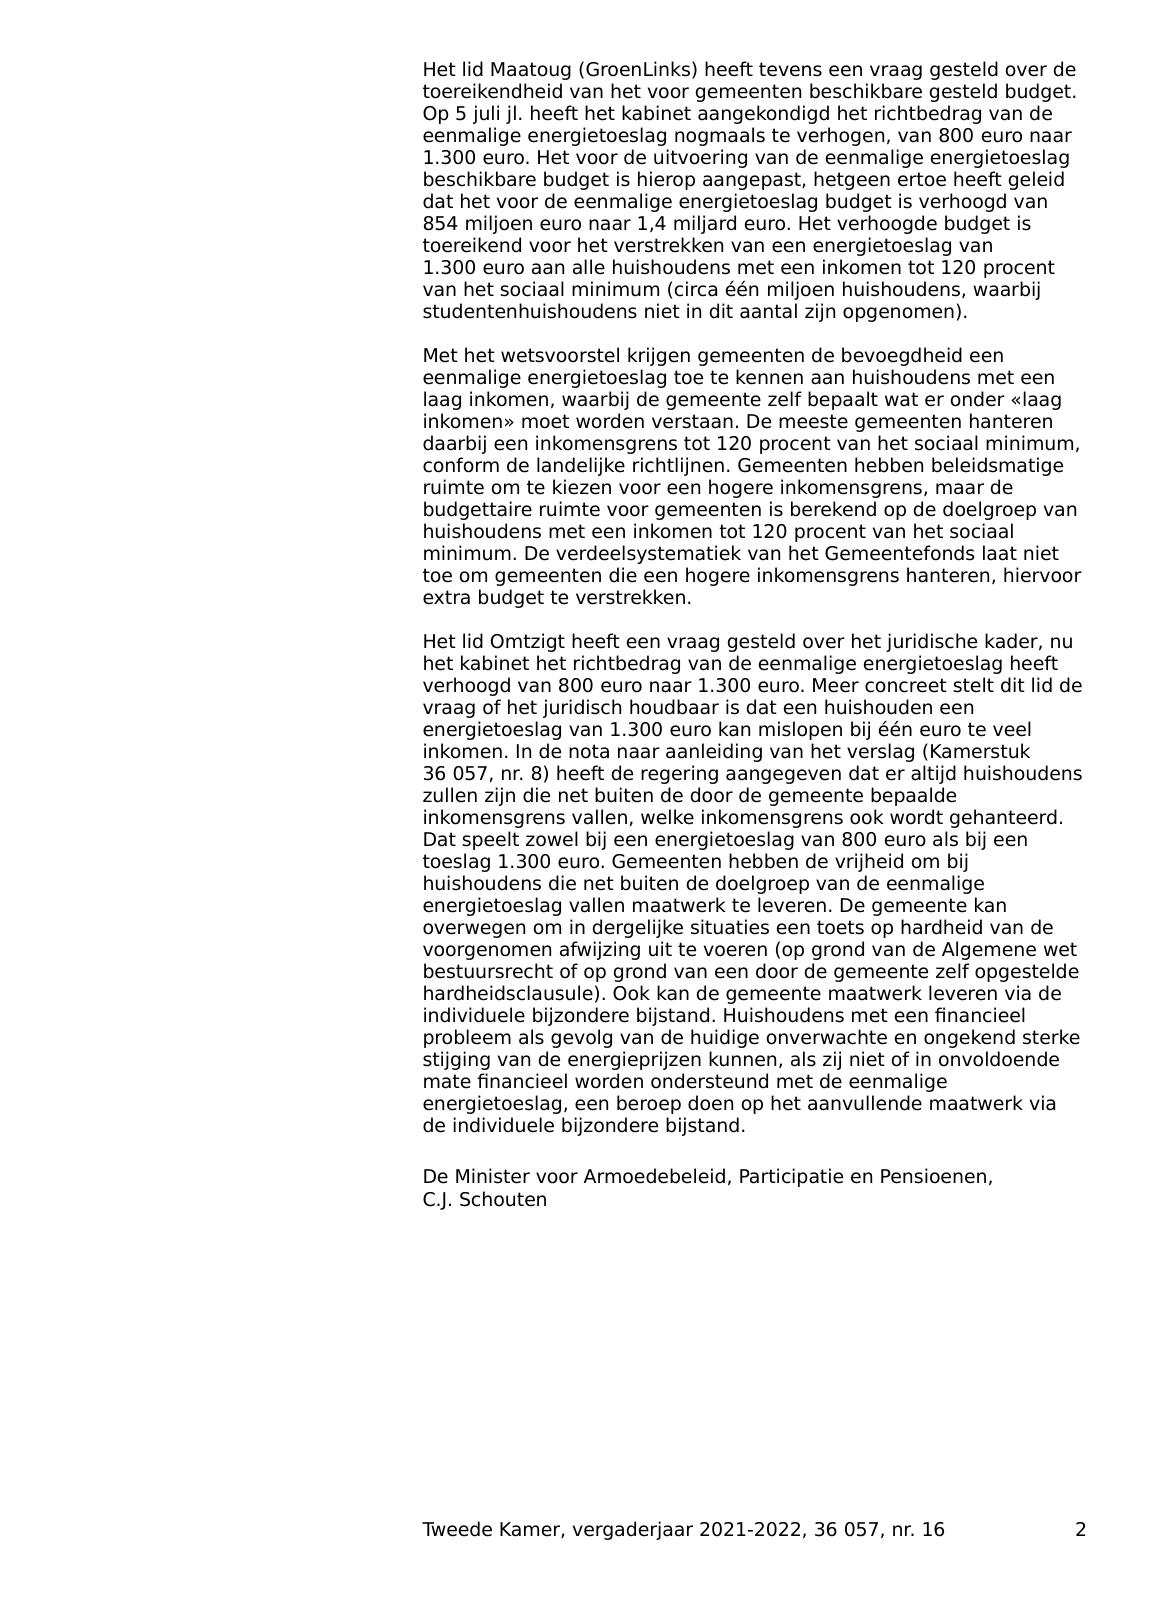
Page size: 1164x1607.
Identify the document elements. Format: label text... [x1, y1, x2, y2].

text Het lid Maatoug (GroenLinks) heeft tevens een vraag gesteld over de toereikendheid van het voor gemeenten beschikbare gesteld budget. Op 5 juli jl. heeft het kabinet aangekondigd het richtbedrag van de eenmalige energietoeslag nogmaals te verhogen, van 800 euro naar 1.300 euro. Het voor de uitvoering van de eenmalige energietoeslag beschikbare budget is hierop aangepast, hetgeen ertoe heeft geleid dat het voor de eenmalige energietoeslag budget is verhoogd van 854 miljoen euro naar 1,4 miljard euro. Het verhoogde budget is toereikend voor het verstrekken van een energietoeslag van 1.300 euro aan alle huishoudens met een inkomen tot 120 procent van het sociaal minimum (circa één miljoen huishoudens, waarbij studentenhuishoudens niet in dit aantal zijn opgenomen). [422, 59, 1087, 323]
text Het lid Omtzigt heeft een vraag gesteld over het juridische kader, nu het kabinet het richtbedrag van de eenmalige energietoeslag heeft verhoogd van 800 euro naar 1.300 euro. Meer concreet stelt dit lid de vraag of het juridisch houdbaar is dat een huishouden een energietoeslag van 1.300 euro kan mislopen bij één euro te veel inkomen. In de nota naar aanleiding van het verslag (Kamerstuk 36 057, nr. 8) heeft de regering aangegeven dat er altijd huishoudens zullen zijn die net buiten de door de gemeente bepaalde inkomensgrens vallen, welke inkomensgrens ook wordt gehanteerd. Dat speelt zowel bij een energietoeslag van 800 euro als bij een toeslag 1.300 euro. Gemeenten hebben de vrijheid om bij huishoudens die net buiten de doelgroep van de eenmalige energietoeslag vallen maatwerk te leveren. De gemeente kan overwegen om in dergelijke situaties een toets op hardheid van de voorgenomen afwijzing uit te voeren (op grond van de Algemene wet bestuursrecht of op grond van een door de gemeente zelf opgestelde hardheidsclausule). Ook kan de gemeente maatwerk leveren via de individuele bijzondere bijstand. Huishoudens met een financieel probleem als gevolg van de huidige onverwachte en ongekend sterke stijging van de energieprijzen kunnen, als zij niet of in onvoldoende mate financieel worden ondersteund met de eenmalige energietoeslag, een beroep doen op het aanvullende maatwerk via de individuele bijzondere bijstand. [422, 631, 1087, 1136]
text De Minister voor Armoedebeleid, Participatie en Pensioenen, C.J. Schouten [422, 1166, 1087, 1210]
text Met het wetsvoorstel krijgen gemeenten de bevoegdheid een eenmalige energietoeslag toe te kennen aan huishoudens met een laag inkomen, waarbij de gemeente zelf bepaalt wat er onder «laag inkomen» moet worden verstaan. De meeste gemeenten hanteren daarbij een inkomensgrens tot 120 procent van het sociaal minimum, conform de landelijke richtlijnen. Gemeenten hebben beleidsmatige ruimte om te kiezen voor een hogere inkomensgrens, maar de budgettaire ruimte voor gemeenten is berekend op de doelgroep van huishoudens met een inkomen tot 120 procent van het sociaal minimum. De verdeelsystematiek van het Gemeentefonds laat niet toe om gemeenten die een hogere inkomensgrens hanteren, hiervoor extra budget te verstrekken. [422, 345, 1087, 609]
